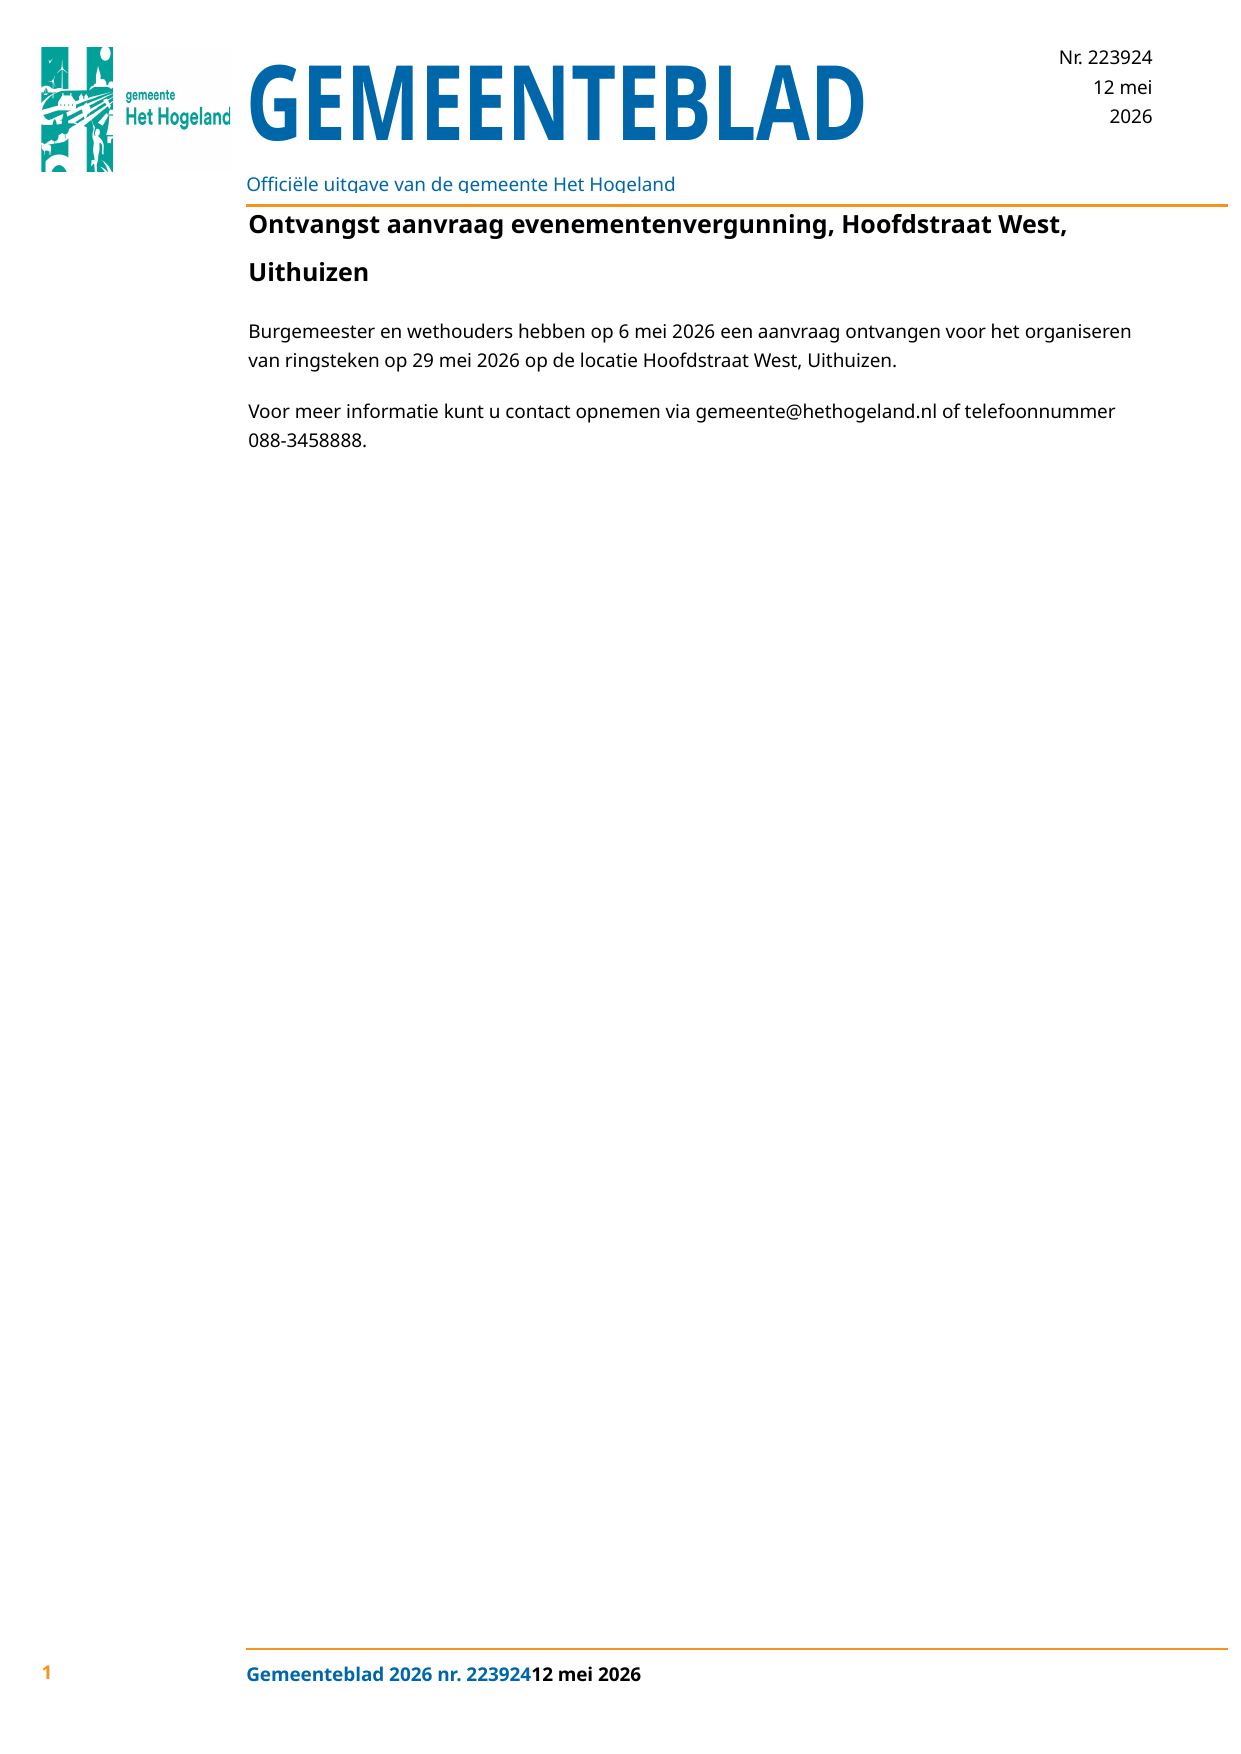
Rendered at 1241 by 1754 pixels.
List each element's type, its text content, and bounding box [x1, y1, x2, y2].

text Burgemeester en wethouders hebben op 6 mei 2026 een aanvraag ontvangen voor het organiseren van ringsteken op 29 mei 2026 op de locatie Hoofdstraat West, Uithuizen. [248, 318, 1152, 373]
text Ontvangst aanvraag evenementenvergunning, Hoofdstraat West, Uithuizen [248, 207, 1152, 288]
text Voor meer informatie kunt u contact opnemen via gemeente@hethogeland.nl of telefoonnummer 088-3458888. [248, 398, 1152, 453]
picture [41, 47, 231, 172]
